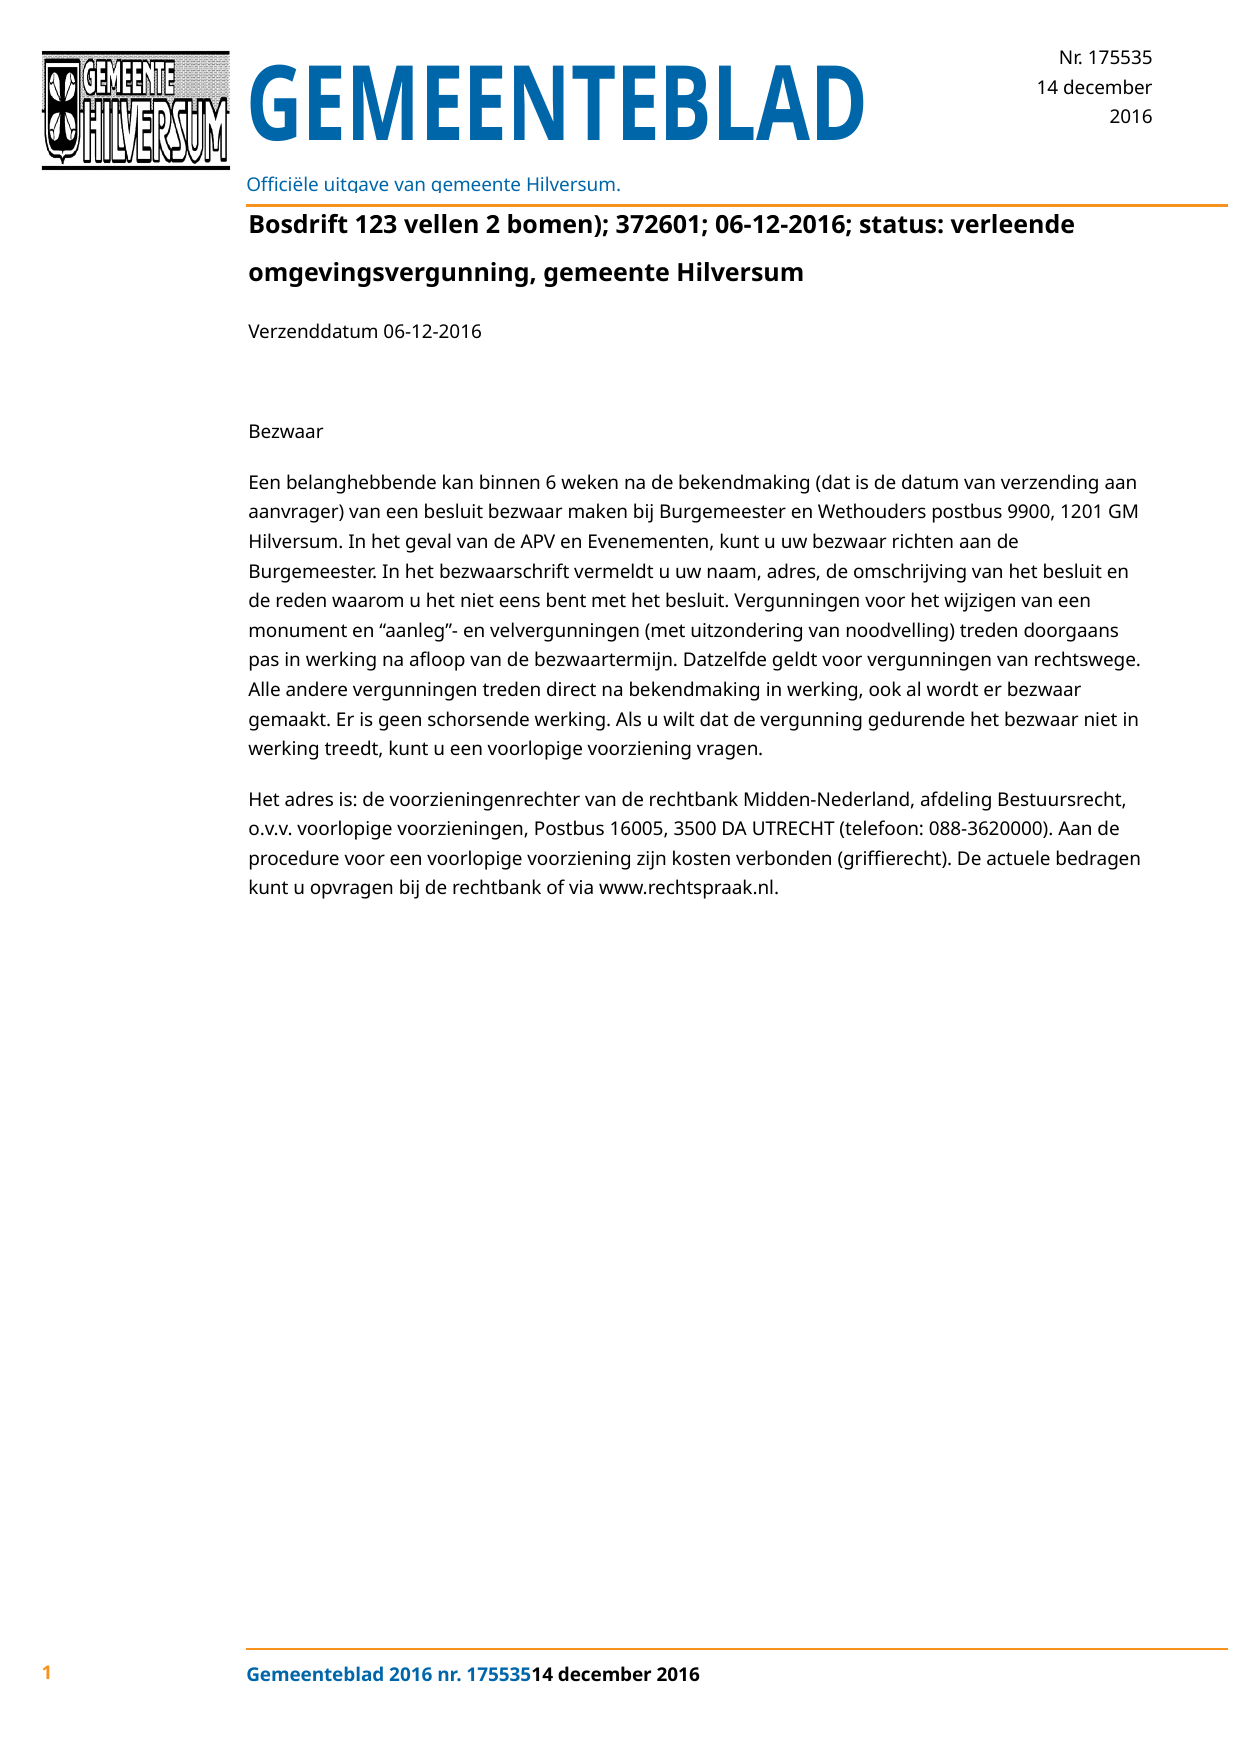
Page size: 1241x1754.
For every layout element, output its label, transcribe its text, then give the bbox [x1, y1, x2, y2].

text Bezwaar [248, 419, 1152, 444]
text Verzenddatum 06-12-2016 [248, 318, 1152, 344]
text Bosdrift 123 vellen 2 bomen); 372601; 06-12-2016; status: verleende omgevingsvergunning, gemeente Hilversum [248, 207, 1152, 288]
text Een belanghebbende kan binnen 6 weken na de bekendmaking (dat is de datum van verzending aan aanvrager) van een besluit bezwaar maken bij Burgemeester en Wethouders postbus 9900, 1201 GM Hilversum. In het geval van de APV en Evenementen, kunt u uw bezwaar richten aan de Burgemeester. In het bezwaarschrift vermeldt u uw naam, adres, de omschrijving van het besluit en de reden waarom u het niet eens bent met het besluit. Vergunningen voor het wijzigen van een monument en “aanleg”- en velvergunningen (met uitzondering van noodvelling) treden doorgaans pas in werking na afloop van de bezwaartermijn. Datzelfde geldt voor vergunningen van rechtswege. Alle andere vergunningen treden direct na bekendmaking in werking, ook al wordt er bezwaar gemaakt. Er is geen schorsende werking. Als u wilt dat de vergunning gedurende het bezwaar niet in werking treedt, kunt u een voorlopige voorziening vragen. [248, 469, 1152, 761]
picture [41, 47, 231, 172]
text Het adres is: de voorzieningenrechter van de rechtbank Midden-Nederland, afdeling Bestuursrecht, o.v.v. voorlopige voorzieningen, Postbus 16005, 3500 DA UTRECHT (telefoon: 088-3620000). Aan de procedure voor een voorlopige voorziening zijn kosten verbonden (griffierecht). De actuele bedragen kunt u opvragen bij de rechtbank of via www.rechtspraak.nl. [248, 786, 1152, 900]
